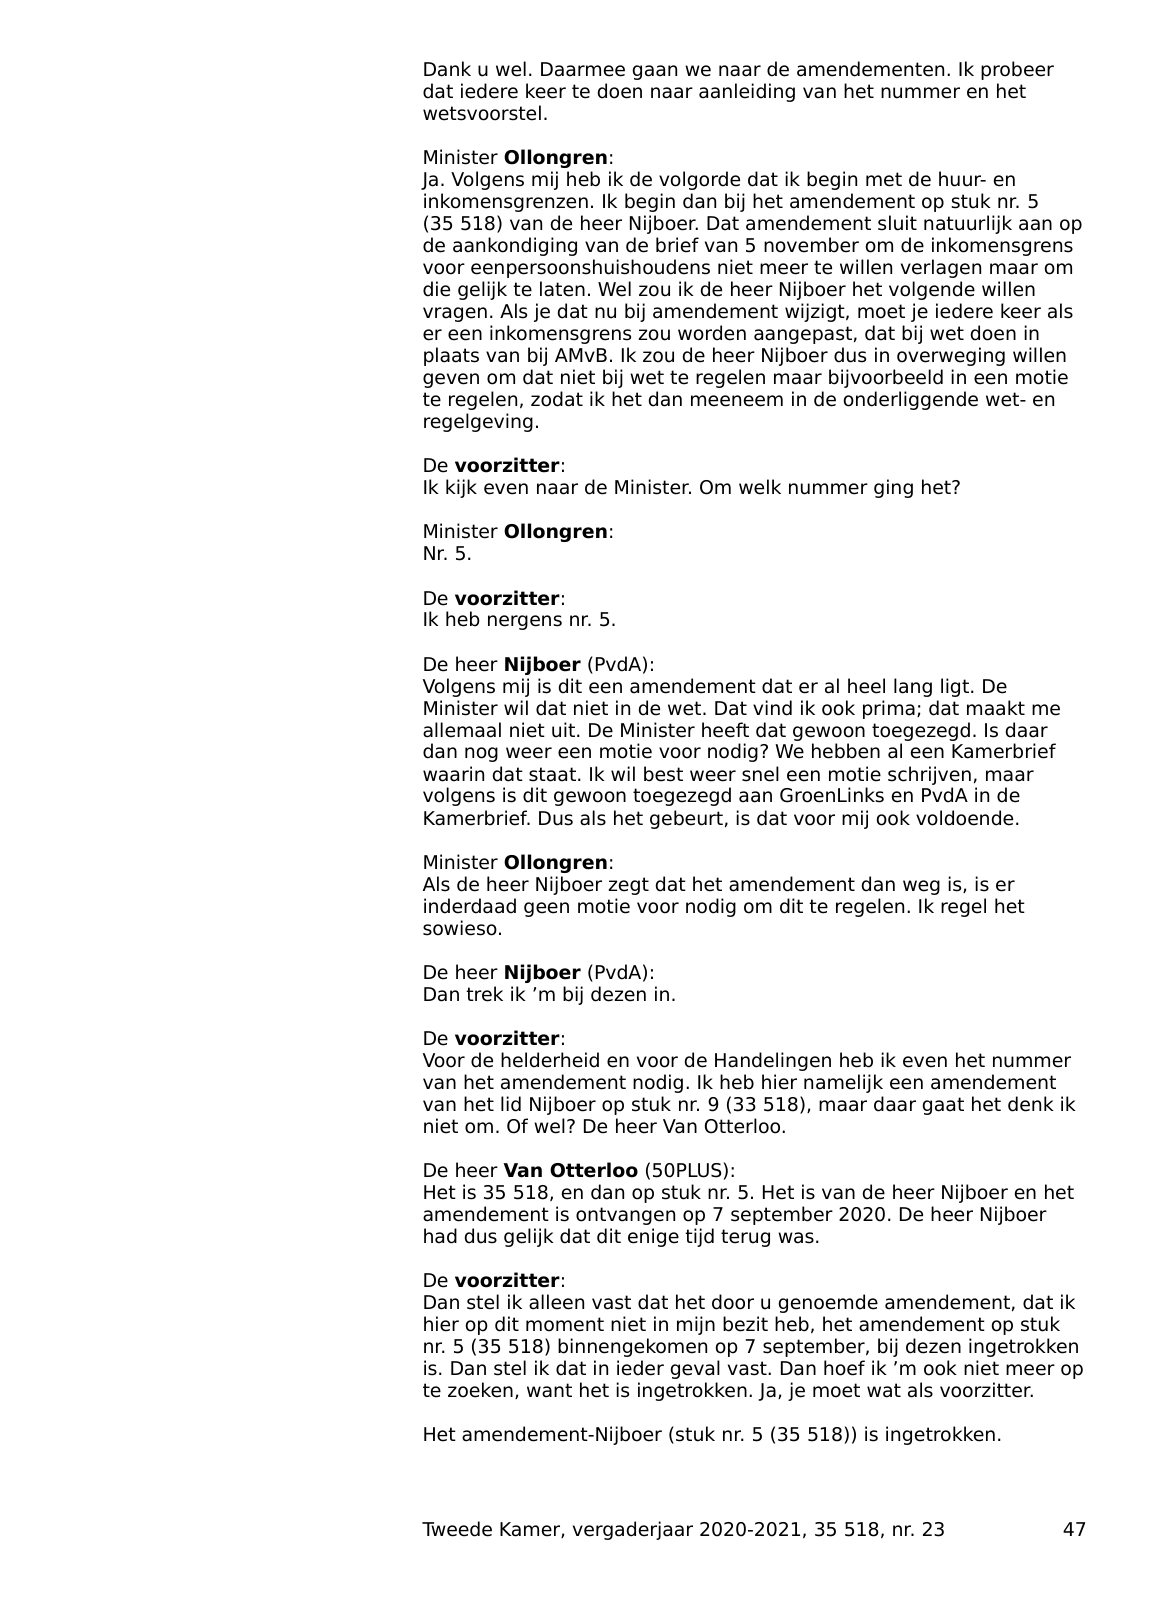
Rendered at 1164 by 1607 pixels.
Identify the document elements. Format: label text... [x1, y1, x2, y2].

text Het amendement-Nijboer (stuk nr. 5 (35 518)) is ingetrokken. [422, 1424, 1087, 1446]
text Volgens mij is dit een amendement dat er al heel lang ligt. De Minister wil dat niet in de wet. Dat vind ik ook prima; dat maakt me allemaal niet uit. De Minister heeft dat gewoon toegezegd. Is daar dan nog weer een motie voor nodig? We hebben al een Kamerbrief waarin dat staat. Ik wil best weer snel een motie schrijven, maar volgens is dit gewoon toegezegd aan GroenLinks en PvdA in de Kamerbrief. Dus als het gebeurt, is dat voor mij ook voldoende. [422, 676, 1087, 829]
text De heer Nijboer (PvdA): [422, 962, 1087, 984]
text Voor de helderheid en voor de Handelingen heb ik even het nummer van het amendement nodig. Ik heb hier namelijk een amendement van het lid Nijboer op stuk nr. 9 (33 518), maar daar gaat het denk ik niet om. Of wel? De heer Van Otterloo. [422, 1050, 1087, 1138]
text Dan trek ik ’m bij dezen in. [422, 984, 1087, 1006]
text De heer Nijboer (PvdA): [422, 653, 1087, 676]
text De voorzitter: [422, 1270, 1087, 1292]
text Dank u wel. Daarmee gaan we naar de amendementen. Ik probeer dat iedere keer te doen naar aanleiding van het nummer en het wetsvoorstel. [422, 59, 1087, 125]
text Nr. 5. [422, 543, 1087, 565]
text Minister Ollongren: [422, 852, 1087, 873]
text De voorzitter: [422, 1028, 1087, 1050]
text Minister Ollongren: [422, 147, 1087, 169]
text Minister Ollongren: [422, 521, 1087, 543]
text Ik kijk even naar de Minister. Om welk nummer ging het? [422, 477, 1087, 499]
text Ik heb nergens nr. 5. [422, 609, 1087, 631]
text Als de heer Nijboer zegt dat het amendement dan weg is, is er inderdaad geen motie voor nodig om dit te regelen. Ik regel het sowieso. [422, 873, 1087, 939]
text Ja. Volgens mij heb ik de volgorde dat ik begin met de huur- en inkomensgrenzen. Ik begin dan bij het amendement op stuk nr. 5 (35 518) van de heer Nijboer. Dat amendement sluit natuurlijk aan op de aankondiging van de brief van 5 november om de inkomensgrens voor eenpersoonshuishoudens niet meer te willen verlagen maar om die gelijk te laten. Wel zou ik de heer Nijboer het volgende willen vragen. Als je dat nu bij amendement wijzigt, moet je iedere keer als er een inkomensgrens zou worden aangepast, dat bij wet doen in plaats van bij AMvB. Ik zou de heer Nijboer dus in overweging willen geven om dat niet bij wet te regelen maar bijvoorbeeld in een motie te regelen, zodat ik het dan meeneem in de onderliggende wet- en regelgeving. [422, 169, 1087, 433]
text De voorzitter: [422, 587, 1087, 609]
text Het is 35 518, en dan op stuk nr. 5. Het is van de heer Nijboer en het amendement is ontvangen op 7 september 2020. De heer Nijboer had dus gelijk dat dit enige tijd terug was. [422, 1182, 1087, 1248]
text De voorzitter: [422, 455, 1087, 477]
text Dan stel ik alleen vast dat het door u genoemde amendement, dat ik hier op dit moment niet in mijn bezit heb, het amendement op stuk nr. 5 (35 518) binnengekomen op 7 september, bij dezen ingetrokken is. Dan stel ik dat in ieder geval vast. Dan hoef ik ’m ook niet meer op te zoeken, want het is ingetrokken. Ja, je moet wat als voorzitter. [422, 1292, 1087, 1402]
text De heer Van Otterloo (50PLUS): [422, 1160, 1087, 1182]
